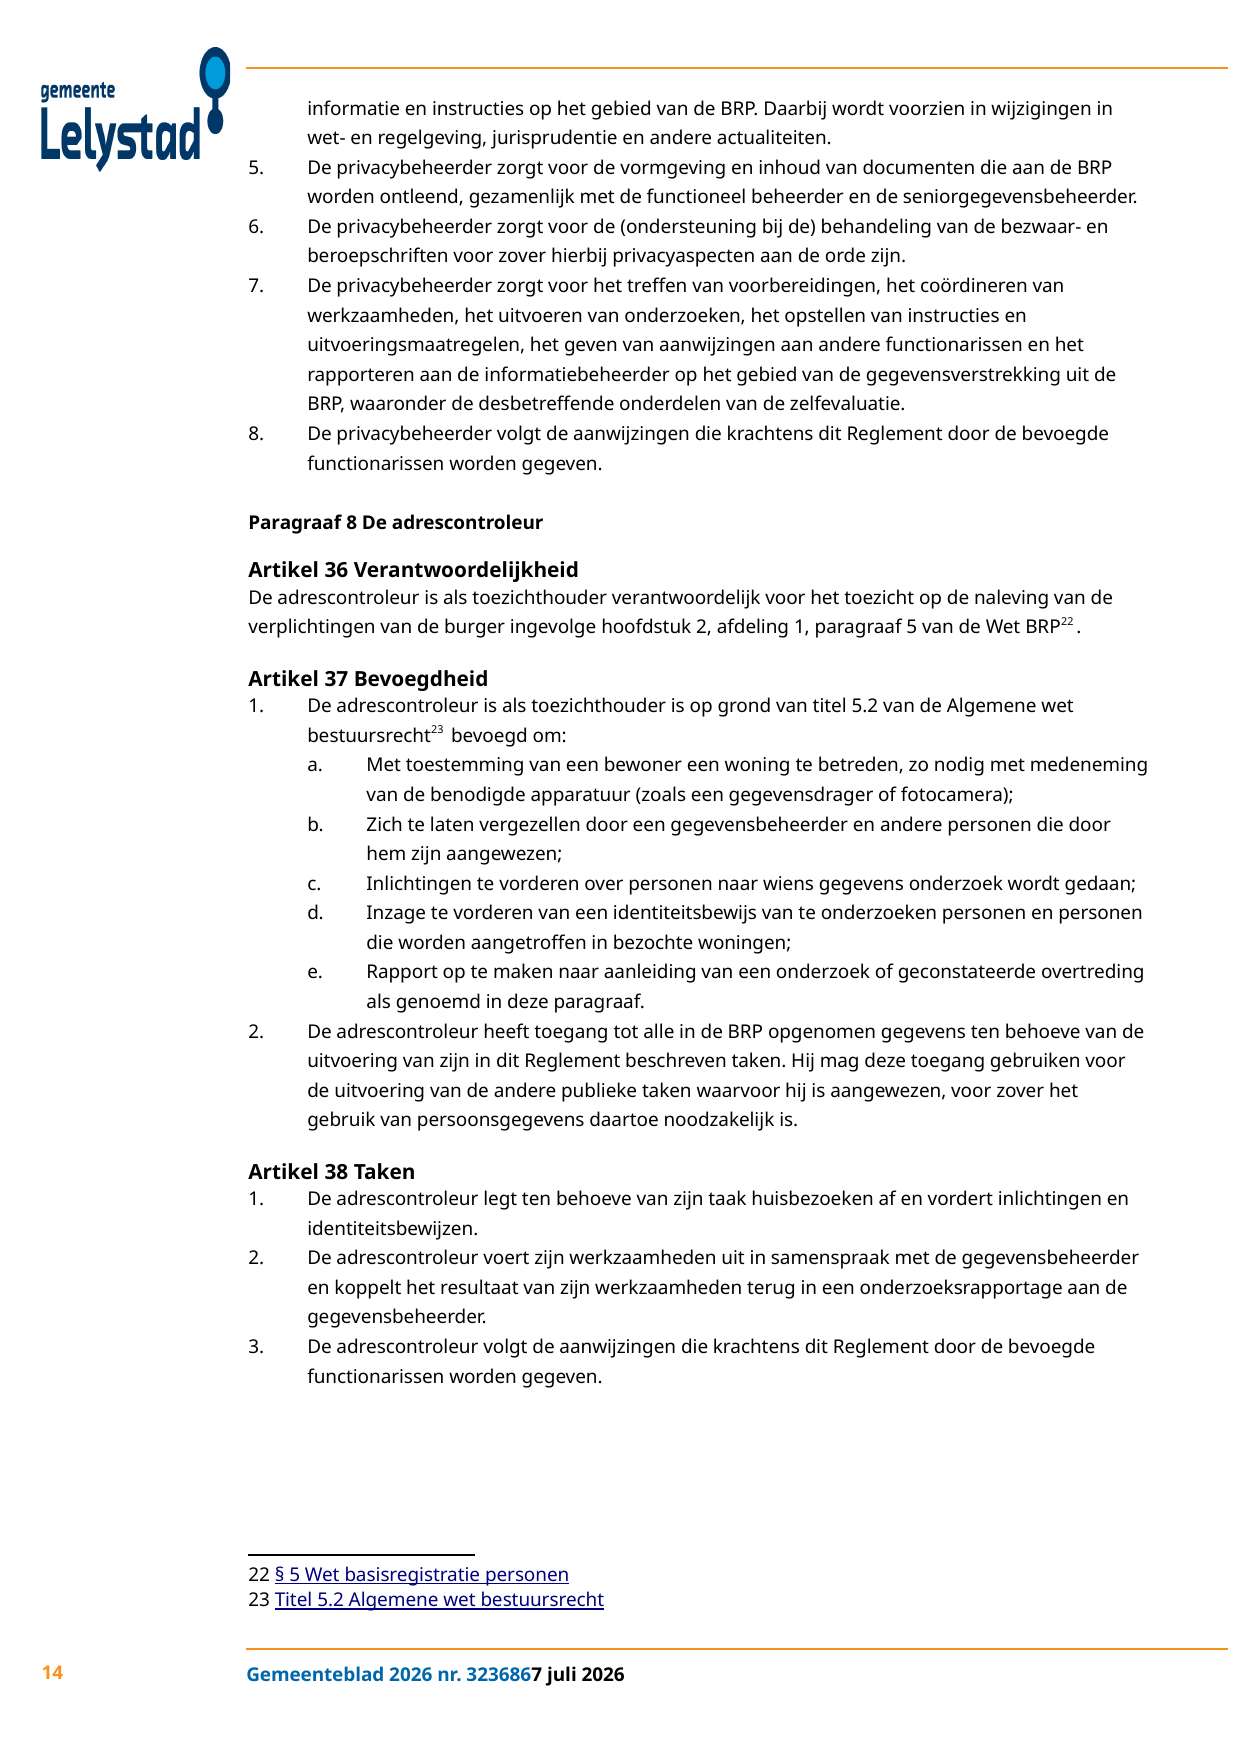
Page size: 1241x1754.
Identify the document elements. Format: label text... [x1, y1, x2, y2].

picture [41, 47, 231, 172]
list Met toestemming van een bewoner een woning te betreden, zo nodig met medeneming van de benodigde apparatuur (zoals een gegevensdrager of fotocamera); [307, 752, 1152, 807]
list Titel 5.2 Algemene wet bestuursrecht [248, 1586, 1152, 1612]
list De adrescontroleur legt ten behoeve van zijn taak huisbezoeken af en vordert inlichtingen en identiteitsbewijzen. [248, 1185, 1152, 1241]
text Artikel 37 Bevoegdheid [248, 664, 1152, 692]
list Inlichtingen te vorderen over personen naar wiens gegevens onderzoek wordt gedaan; [307, 870, 1152, 896]
list De privacybeheerder zorgt voor de vormgeving en inhoud van documenten die aan de BRP worden ontleend, gezamenlijk met de functioneel beheerder en de seniorgegevensbeheerder. [248, 154, 1152, 209]
text Artikel 36 Verantwoordelijkheid [248, 556, 1152, 584]
list De privacybeheerder zorgt voor de (ondersteuning bij de) behandeling van de bezwaar- en beroepschriften voor zover hierbij privacyaspecten aan de orde zijn. [248, 213, 1152, 268]
text Paragraaf 8 De adrescontroleur [248, 509, 1152, 535]
text De adrescontroleur is als toezichthouder verantwoordelijk voor het toezicht op de naleving van de verplichtingen van de burger ingevolge hoofdstuk 2, afdeling 1, paragraaf 5 van de Wet BRP. [248, 584, 1152, 639]
list De privacybeheerder volgt de aanwijzingen die krachtens dit Reglement door de bevoegde functionarissen worden gegeven. [248, 420, 1152, 476]
text § 5 Wet basisregistratie personen [248, 1561, 1152, 1586]
list Inzage te vorderen van een identiteitsbewijs van te onderzoeken personen en personen die worden aangetroffen in bezochte woningen; [307, 899, 1152, 955]
list De adrescontroleur voert zijn werkzaamheden uit in samenspraak met de gegevensbeheerder en koppelt het resultaat van zijn werkzaamheden terug in een onderzoeksrapportage aan de gegevensbeheerder. [248, 1244, 1152, 1329]
list Zich te laten vergezellen door een gegevensbeheerder en andere personen die door hem zijn aangewezen; [307, 811, 1152, 866]
list De adrescontroleur volgt de aanwijzingen die krachtens dit Reglement door de bevoegde functionarissen worden gegeven. [248, 1333, 1152, 1389]
list informatie en instructies op het gebied van de BRP. Daarbij wordt voorzien in wijzigingen in wet- en regelgeving, jurisprudentie en andere actualiteiten. [248, 95, 1152, 150]
list Rapport op te maken naar aanleiding van een onderzoek of geconstateerde overtreding als genoemd in deze paragraaf. [307, 959, 1152, 1014]
list De adrescontroleur is als toezichthouder is op grond van titel 5.2 van de Algemene wet bestuursrecht bevoegd om: [248, 692, 1152, 748]
list De privacybeheerder zorgt voor het treffen van voorbereidingen, het coördineren van werkzaamheden, het uitvoeren van onderzoeken, het opstellen van instructies en uitvoeringsmaatregelen, het geven van aanwijzingen aan andere functionarissen en het rapporteren aan de informatiebeheerder op het gebied van de gegevensverstrekking uit de BRP, waaronder de desbetreffende onderdelen van de zelfevaluatie. [248, 272, 1152, 416]
list De adrescontroleur heeft toegang tot alle in de BRP opgenomen gegevens ten behoeve van de uitvoering van zijn in dit Reglement beschreven taken. Hij mag deze toegang gebruiken voor de uitvoering van de andere publieke taken waarvoor hij is aangewezen, voor zover het gebruik van persoonsgegevens daartoe noodzakelijk is. [248, 1018, 1152, 1132]
text Artikel 38 Taken [248, 1157, 1152, 1185]
